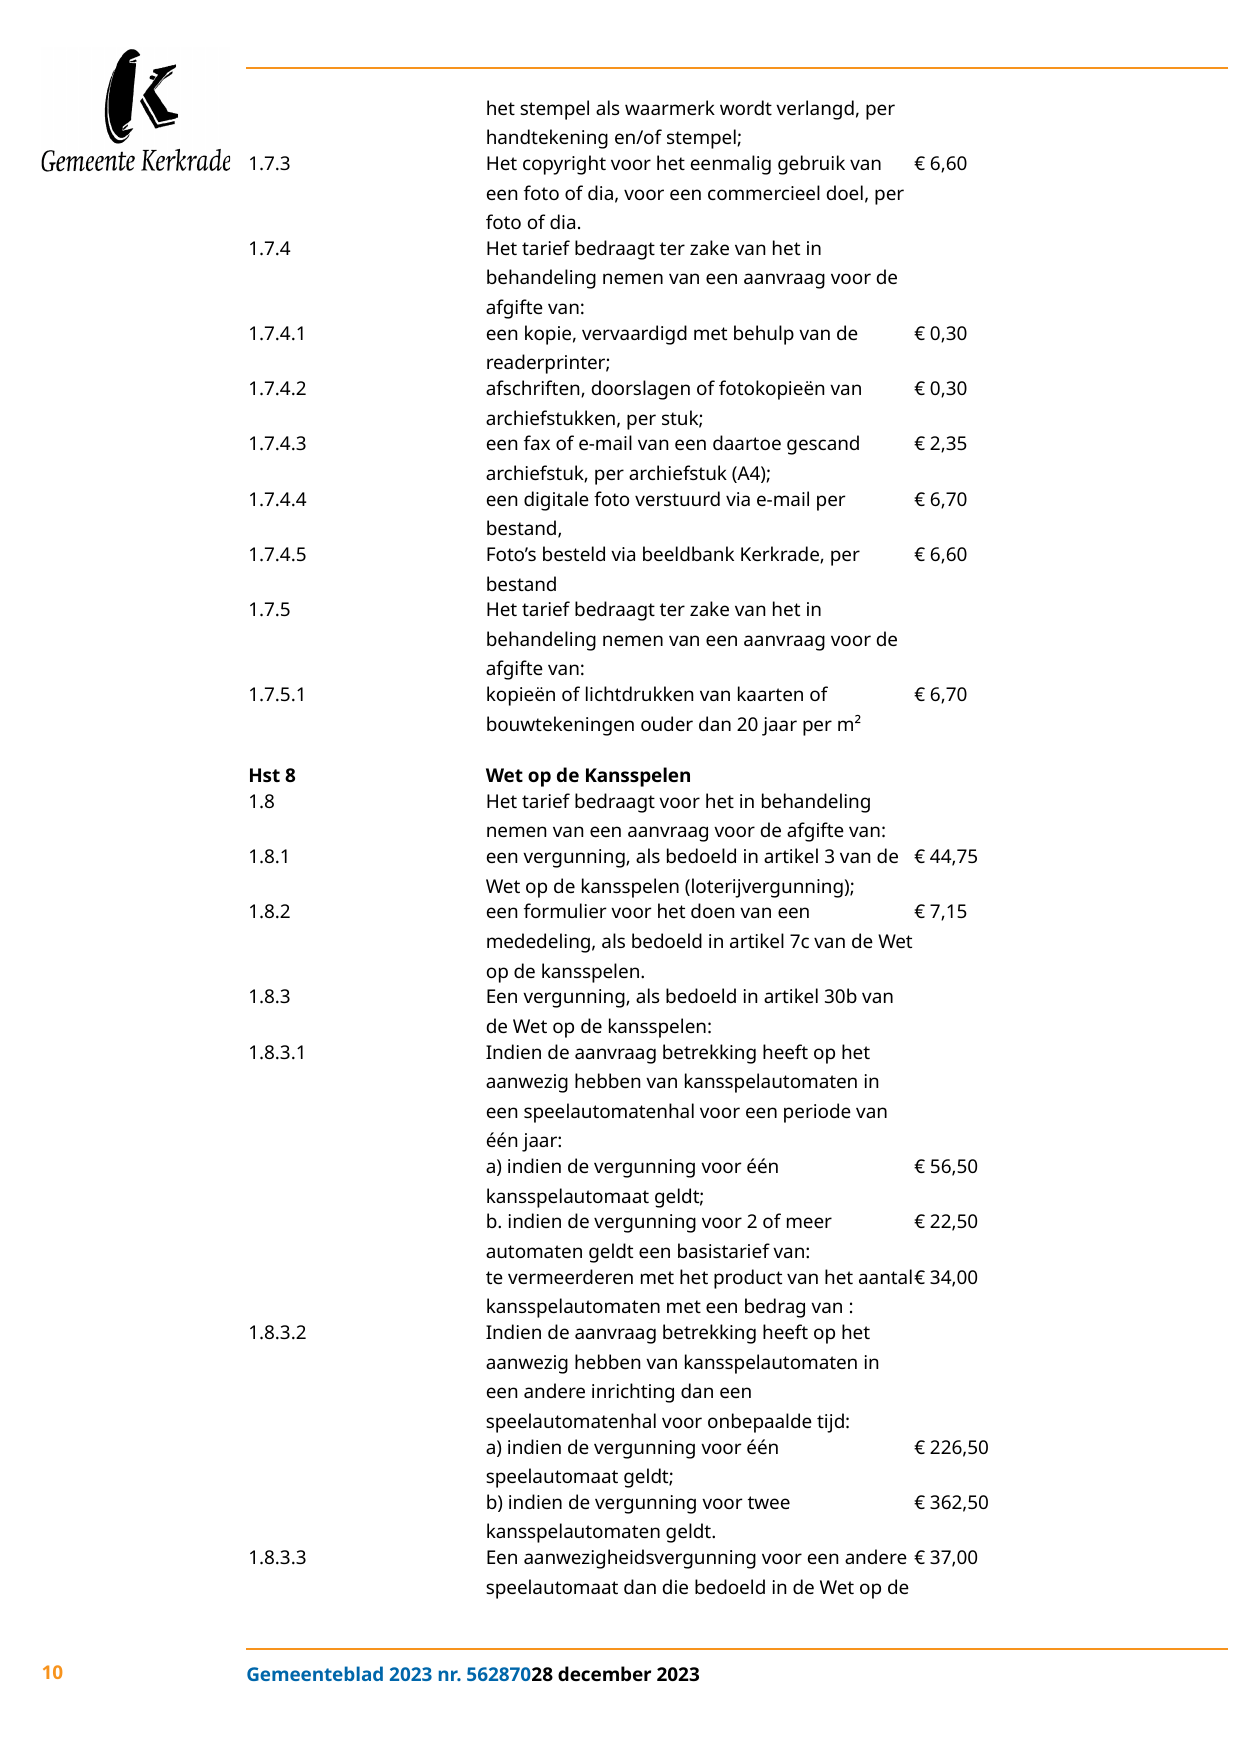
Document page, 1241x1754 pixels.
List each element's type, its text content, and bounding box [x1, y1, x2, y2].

table_cell € 44,75 [914, 844, 1152, 899]
table_cell 1.7.4.5 [248, 541, 486, 596]
table_cell Een aanwezigheidsvergunning voor een andere speelautomaat dan die bedoeld in de Wet op de [486, 1545, 914, 1600]
table_cell [914, 737, 1152, 762]
table_cell Hst 8 [248, 763, 486, 788]
table_cell kopieën of lichtdrukken van kaarten of bouwtekeningen ouder dan 20 jaar per m² [486, 681, 914, 737]
table_cell € 6,70 [914, 681, 1152, 737]
table_cell 1.8.3.3 [248, 1545, 486, 1600]
table_cell Het copyright voor het eenmalig gebruik van een foto of dia, voor een commercieel doel, per foto of dia. [486, 150, 914, 235]
table_cell 1.8.1 [248, 844, 486, 899]
table_cell b) indien de vergunning voor twee kansspelautomaten geldt. [486, 1489, 914, 1544]
table_cell € 0,30 [914, 375, 1152, 431]
table_cell een fax of e-mail van een daartoe gescand archiefstuk, per archiefstuk (A4); [486, 431, 914, 486]
table_cell [248, 1209, 486, 1264]
table_cell € 0,30 [914, 320, 1152, 375]
table_cell [914, 763, 1152, 788]
table_cell [248, 737, 486, 762]
table_cell 1.8.2 [248, 899, 486, 984]
table_cell Indien de aanvraag betrekking heeft op het aanwezig hebben van kansspelautomaten in een andere inrichting dan een speelautomatenhal voor onbepaalde tijd: [486, 1319, 914, 1434]
table_cell € 34,00 [914, 1264, 1152, 1319]
table_cell 1.8.3 [248, 984, 486, 1039]
table_cell [914, 235, 1152, 320]
table_cell [248, 1489, 486, 1544]
table_cell € 22,50 [914, 1209, 1152, 1264]
table_cell [248, 1264, 486, 1319]
table_cell [914, 95, 1152, 150]
table_cell 1.7.4.3 [248, 431, 486, 486]
table_cell 1.8.3.1 [248, 1039, 486, 1153]
table_cell een formulier voor het doen van een mededeling, als bedoeld in artikel 7c van de Wet op de kansspelen. [486, 899, 914, 984]
table_cell Het tarief bedraagt ter zake van het in behandeling nemen van een aanvraag voor de afgifte van: [486, 596, 914, 681]
table_cell afschriften, doorslagen of fotokopieën van archiefstukken, per stuk; [486, 375, 914, 431]
table_cell 1.8.3.2 [248, 1319, 486, 1434]
table_cell 1.7.4.4 [248, 486, 486, 541]
table_cell 1.7.4 [248, 235, 486, 320]
table_cell € 2,35 [914, 431, 1152, 486]
table_cell 1.7.5 [248, 596, 486, 681]
table_cell [914, 1319, 1152, 1434]
table_cell 1.7.4.2 [248, 375, 486, 431]
table_cell 1.8 [248, 788, 486, 843]
table_cell het stempel als waarmerk wordt verlangd, per handtekening en/of stempel; [486, 95, 914, 150]
table_cell 1.7.4.1 [248, 320, 486, 375]
table_cell € 6,60 [914, 150, 1152, 235]
table_cell € 37,00 [914, 1545, 1152, 1600]
table_cell € 6,60 [914, 541, 1152, 596]
table_cell [248, 1434, 486, 1489]
table_cell 1.7.3 [248, 150, 486, 235]
table_cell een digitale foto verstuurd via e-mail per bestand, [486, 486, 914, 541]
table_cell Het tarief bedraagt ter zake van het in behandeling nemen van een aanvraag voor de afgifte van: [486, 235, 914, 320]
table_cell [914, 1039, 1152, 1153]
table_cell [248, 95, 486, 150]
table_cell [914, 596, 1152, 681]
table_cell a) indien de vergunning voor één speelautomaat geldt; [486, 1434, 914, 1489]
picture [41, 47, 231, 172]
table_cell [914, 984, 1152, 1039]
table_cell Indien de aanvraag betrekking heeft op het aanwezig hebben van kansspelautomaten in een speelautomatenhal voor een periode van één jaar: [486, 1039, 914, 1153]
table_cell Een vergunning, als bedoeld in artikel 30b van de Wet op de kansspelen: [486, 984, 914, 1039]
table_cell Het tarief bedraagt voor het in behandeling nemen van een aanvraag voor de afgifte van: [486, 788, 914, 843]
table_cell € 56,50 [914, 1154, 1152, 1209]
table_cell [914, 788, 1152, 843]
table_cell € 6,70 [914, 486, 1152, 541]
table_cell a) indien de vergunning voor één kansspelautomaat geldt; [486, 1154, 914, 1209]
table_cell Wet op de Kansspelen [486, 763, 914, 788]
table_cell [486, 737, 914, 762]
table_cell € 362,50 [914, 1489, 1152, 1544]
table_cell € 7,15 [914, 899, 1152, 984]
table_cell een vergunning, als bedoeld in artikel 3 van de Wet op de kansspelen (loterijvergunning); [486, 844, 914, 899]
table_cell te vermeerderen met het product van het aantal kansspelautomaten met een bedrag van : [486, 1264, 914, 1319]
table_cell 1.7.5.1 [248, 681, 486, 737]
table_cell [248, 1154, 486, 1209]
table_cell € 226,50 [914, 1434, 1152, 1489]
table_cell b. indien de vergunning voor 2 of meer automaten geldt een basistarief van: [486, 1209, 914, 1264]
table_cell een kopie, vervaardigd met behulp van de readerprinter; [486, 320, 914, 375]
table_cell Foto’s besteld via beeldbank Kerkrade, per bestand [486, 541, 914, 596]
